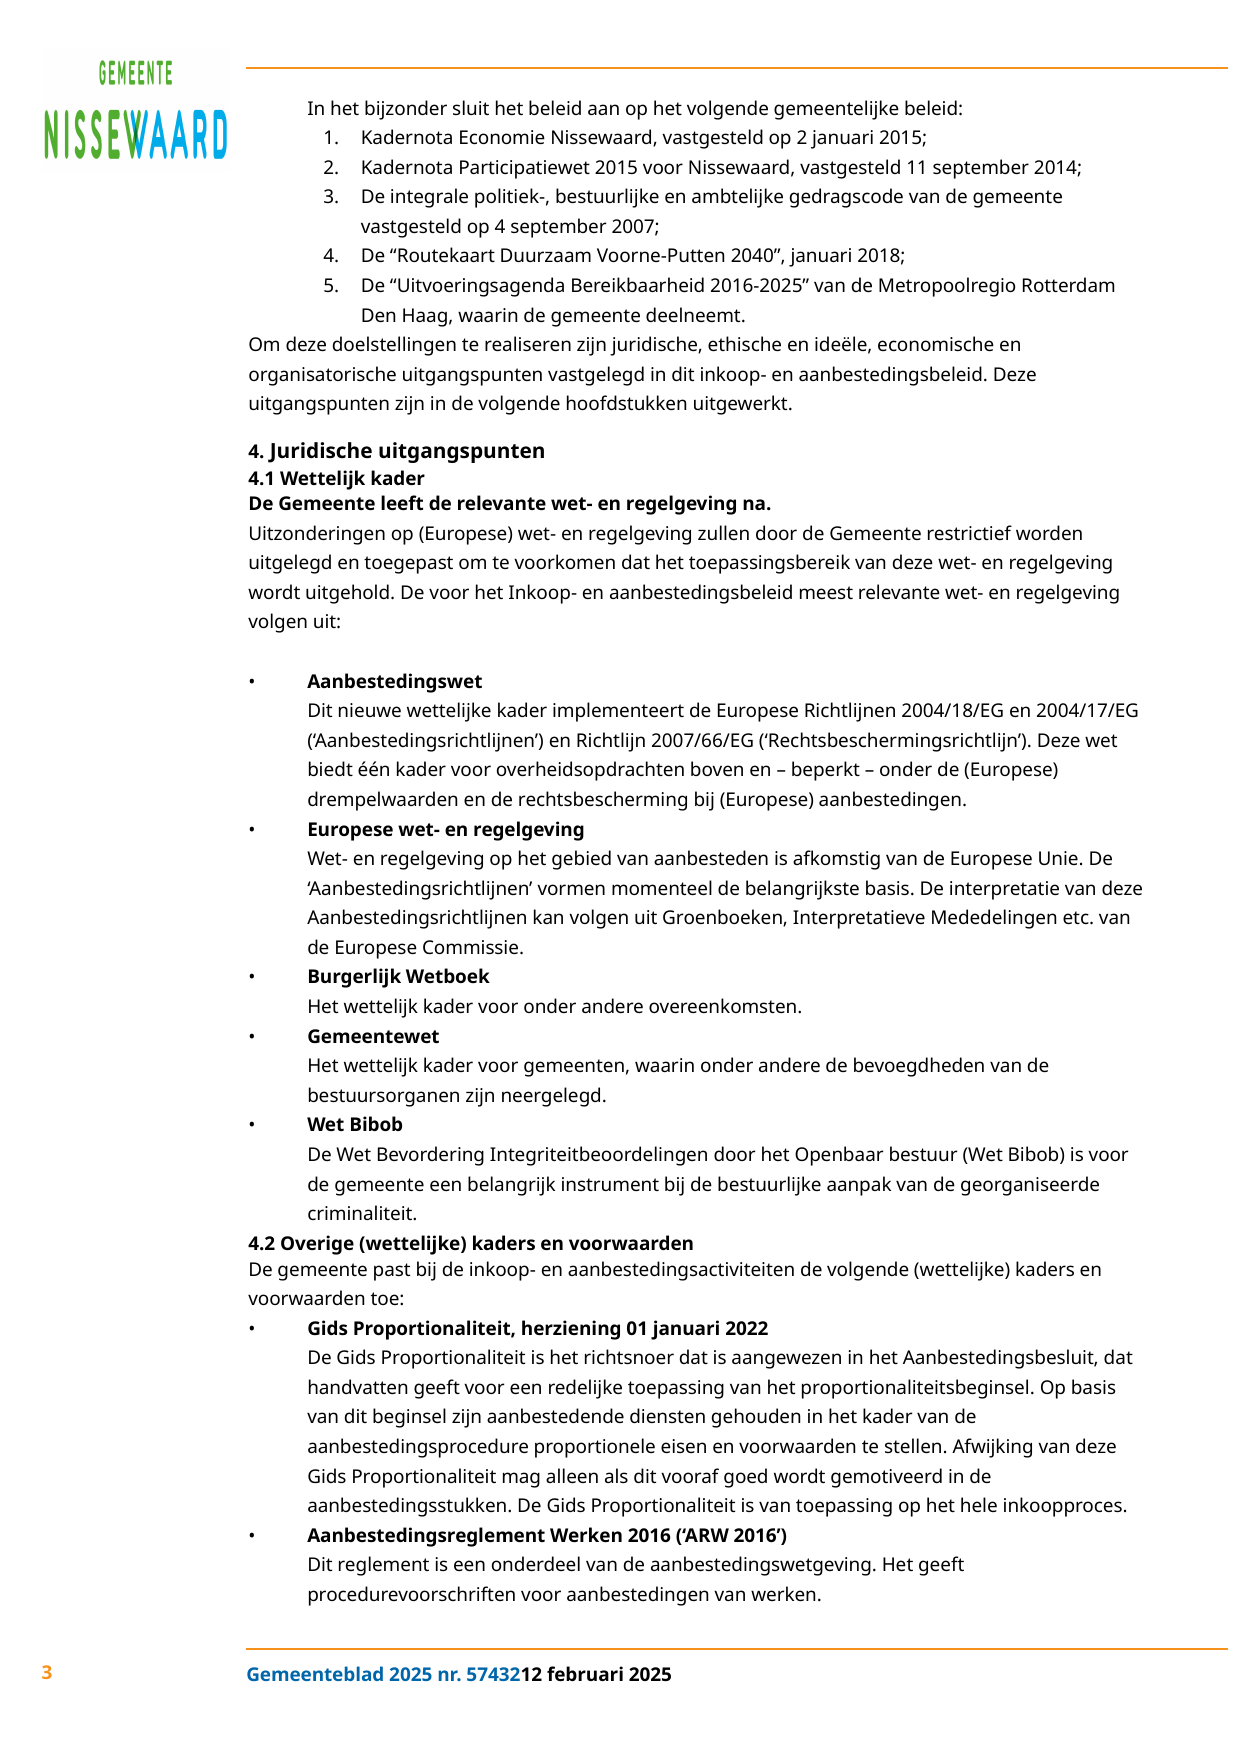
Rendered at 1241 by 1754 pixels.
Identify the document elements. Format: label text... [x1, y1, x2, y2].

list De “Uitvoeringsagenda Bereikbaarheid 2016-2025” van de Metropoolregio Rotterdam Den Haag, waarin de gemeente deelneemt. [323, 272, 1152, 328]
list De integrale politiek-, bestuurlijke en ambtelijke gedragscode van de gemeente vastgesteld op 4 september 2007; [323, 183, 1152, 239]
list Dit nieuwe wettelijke kader implementeert de Europese Richtlijnen 2004/18/EG en 2004/17/EG (‘Aanbestedingsrichtlijnen’) en Richtlijn 2007/66/EG (‘Rechtsbeschermingsrichtlijn’). Deze wet biedt één kader voor overheidsopdrachten boven en – beperkt – onder de (Europese) drempelwaarden en de rechtsbescherming bij (Europese) aanbestedingen. [248, 697, 1152, 812]
list Het wettelijk kader voor onder andere overeenkomsten. [248, 993, 1152, 1019]
text De gemeente past bij de inkoop- en aanbestedingsactiviteiten de volgende (wettelijke) kaders en voorwaarden toe: [248, 1256, 1152, 1311]
text 4.2 Overige (wettelijke) kaders en voorwaarden [248, 1230, 1152, 1256]
text 4.1 Wettelijk kader [248, 465, 1152, 490]
text De Gemeente leeft de relevante wet- en regelgeving na. [248, 490, 1152, 516]
list Aanbestedingswet [248, 668, 1152, 694]
list Wet Bibob [248, 1112, 1152, 1137]
text Om deze doelstellingen te realiseren zijn juridische, ethische en ideële, economische en organisatorische uitgangspunten vastgelegd in dit inkoop- en aanbestedingsbeleid. Deze uitgangspunten zijn in de volgende hoofdstukken uitgewerkt. [248, 331, 1152, 416]
list Wet- en regelgeving op het gebied van aanbesteden is afkomstig van de Europese Unie. De ‘Aanbestedingsrichtlijnen’ vormen momenteel de belangrijkste basis. De interpretatie van deze Aanbestedingsrichtlijnen kan volgen uit Groenboeken, Interpretatieve Mededelingen etc. van de Europese Commissie. [248, 845, 1152, 960]
list Dit reglement is een onderdeel van de aanbestedingswetgeving. Het geeft procedurevoorschriften voor aanbestedingen van werken. [248, 1552, 1152, 1607]
picture [41, 47, 231, 172]
list Burgerlijk Wetboek [248, 964, 1152, 989]
list De Wet Bevordering Integriteitbeoordelingen door het Openbaar bestuur (Wet Bibob) is voor de gemeente een belangrijk instrument bij de bestuurlijke aanpak van de georganiseerde criminaliteit. [248, 1141, 1152, 1226]
list Europese wet- en regelgeving [248, 816, 1152, 842]
text 4. Juridische uitgangspunten [248, 436, 1152, 465]
text Uitzonderingen op (Europese) wet- en regelgeving zullen door de Gemeente restrictief worden uitgelegd en toegepast om te voorkomen dat het toepassingsbereik van deze wet- en regelgeving wordt uitgehold. De voor het Inkoop- en aanbestedingsbeleid meest relevante wet- en regelgeving volgen uit: [248, 520, 1152, 634]
list In het bijzonder sluit het beleid aan op het volgende gemeentelijke beleid: [248, 95, 1152, 121]
list Gids Proportionaliteit, herziening 01 januari 2022 [248, 1315, 1152, 1341]
list Kadernota Economie Nissewaard, vastgesteld op 2 januari 2015; [323, 124, 1152, 150]
list Het wettelijk kader voor gemeenten, waarin onder andere de bevoegdheden van de bestuursorganen zijn neergelegd. [248, 1052, 1152, 1108]
list De Gids Proportionaliteit is het richtsnoer dat is aangewezen in het Aanbestedingsbesluit, dat handvatten geeft voor een redelijke toepassing van het proportionaliteitsbeginsel. Op basis van dit beginsel zijn aanbestedende diensten gehouden in het kader van de aanbestedingsprocedure proportionele eisen en voorwaarden te stellen. Afwijking van deze Gids Proportionaliteit mag alleen als dit vooraf goed wordt gemotiveerd in de aanbestedingsstukken. De Gids Proportionaliteit is van toepassing op het hele inkoopproces. [248, 1344, 1152, 1518]
list Kadernota Participatiewet 2015 voor Nissewaard, vastgesteld 11 september 2014; [323, 154, 1152, 180]
list De “Routekaart Duurzaam Voorne-Putten 2040”, januari 2018; [323, 243, 1152, 268]
list Gemeentewet [248, 1023, 1152, 1049]
list Aanbestedingsreglement Werken 2016 (‘ARW 2016’) [248, 1522, 1152, 1548]
